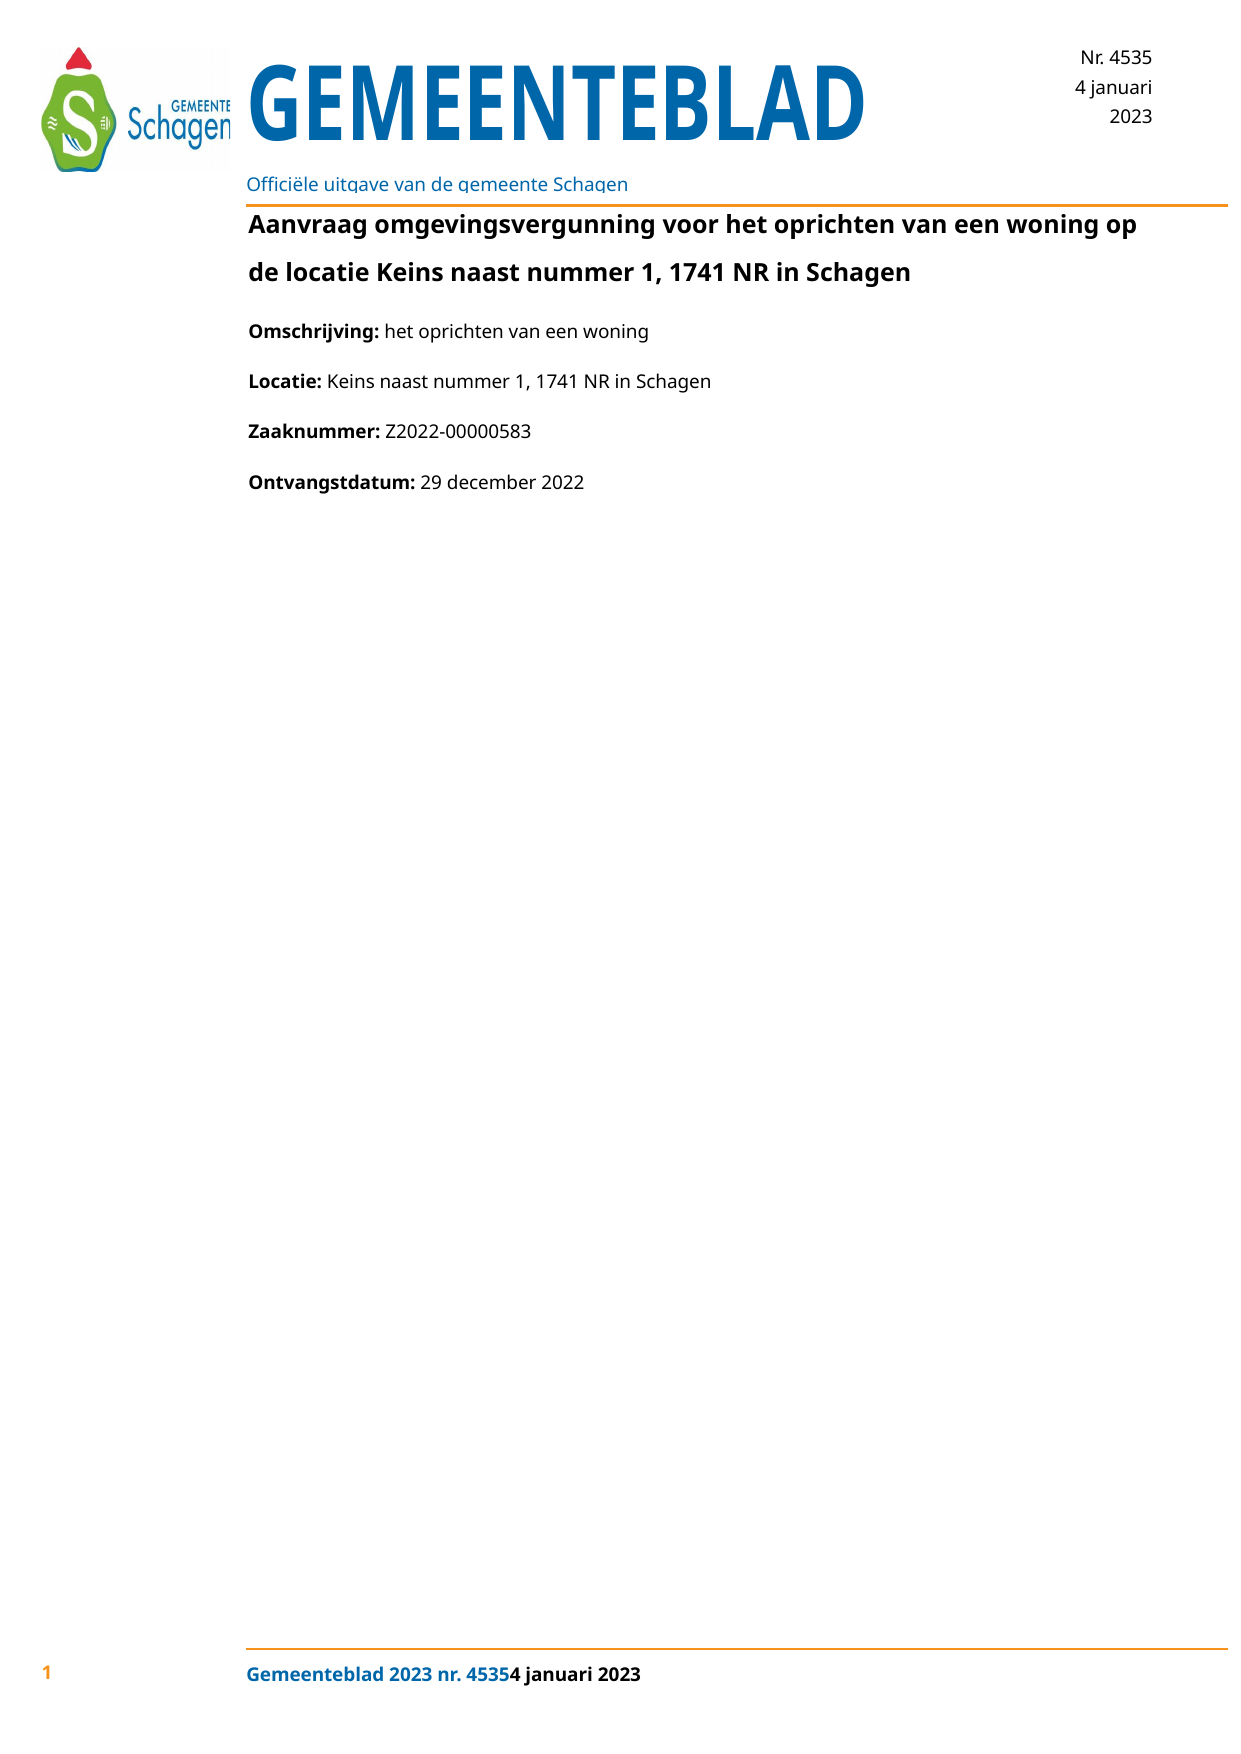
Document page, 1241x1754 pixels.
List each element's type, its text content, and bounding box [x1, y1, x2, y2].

text Omschrijving: het oprichten van een woning [248, 318, 1152, 344]
picture [41, 47, 231, 172]
text Ontvangstdatum: 29 december 2022 [248, 469, 1152, 495]
text Aanvraag omgevingsvergunning voor het oprichten van een woning op de locatie Keins naast nummer 1, 1741 NR in Schagen [248, 207, 1152, 288]
text Locatie: Keins naast nummer 1, 1741 NR in Schagen [248, 368, 1152, 394]
text Zaaknummer: Z2022-00000583 [248, 419, 1152, 444]
